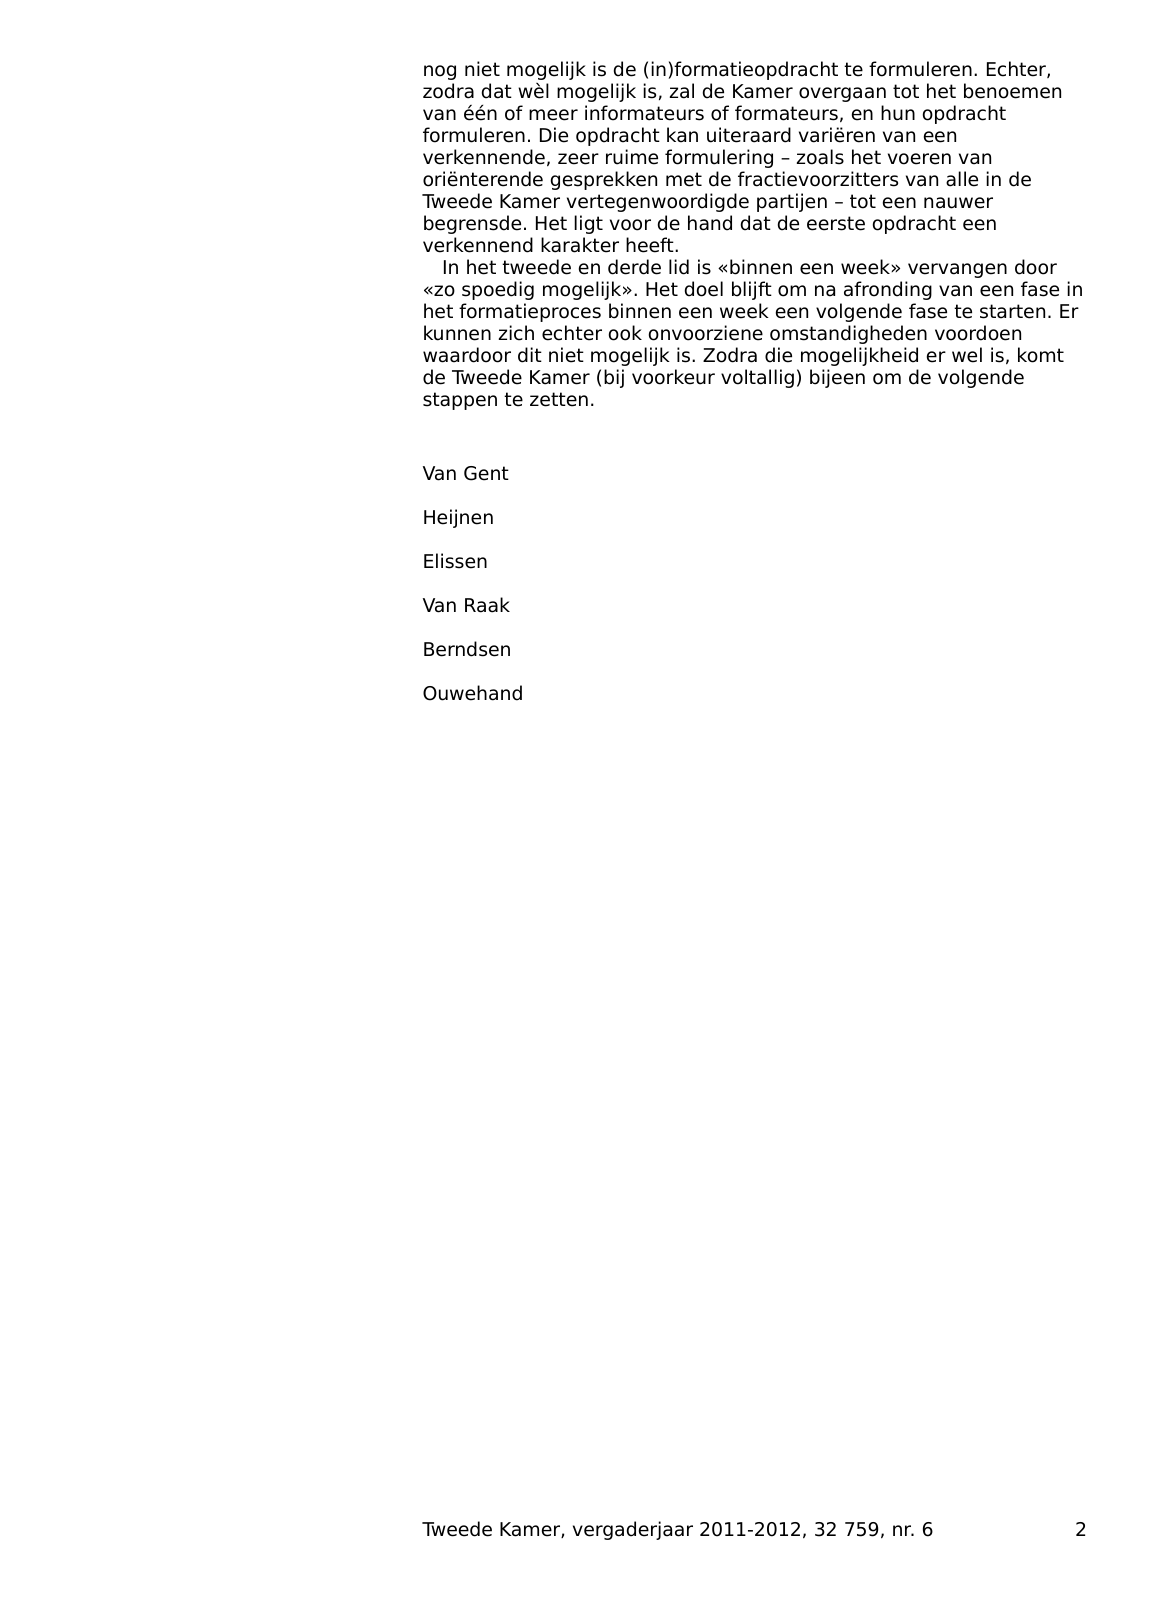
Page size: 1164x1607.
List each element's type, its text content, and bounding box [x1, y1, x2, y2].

text nog niet mogelijk is de (in)formatieopdracht te formuleren. Echter, zodra dat wèl mogelijk is, zal de Kamer overgaan tot het benoemen van één of meer informateurs of formateurs, en hun opdracht formuleren. Die opdracht kan uiteraard variëren van een verkennende, zeer ruime formulering – zoals het voeren van oriënterende gesprekken met de fractievoorzitters van alle in de Tweede Kamer vertegenwoordigde partijen – tot een nauwer begrensde. Het ligt voor de hand dat de eerste opdracht een verkennend karakter heeft. [422, 59, 1087, 257]
text Van Gent Heijnen Elissen Van Raak Berndsen Ouwehand [422, 441, 1087, 704]
text In het tweede en derde lid is «binnen een week» vervangen door «zo spoedig mogelijk». Het doel blijft om na afronding van een fase in het formatieproces binnen een week een volgende fase te starten. Er kunnen zich echter ook onvoorziene omstandigheden voordoen waardoor dit niet mogelijk is. Zodra die mogelijkheid er wel is, komt de Tweede Kamer (bij voorkeur voltallig) bijeen om de volgende stappen te zetten. [422, 257, 1087, 411]
